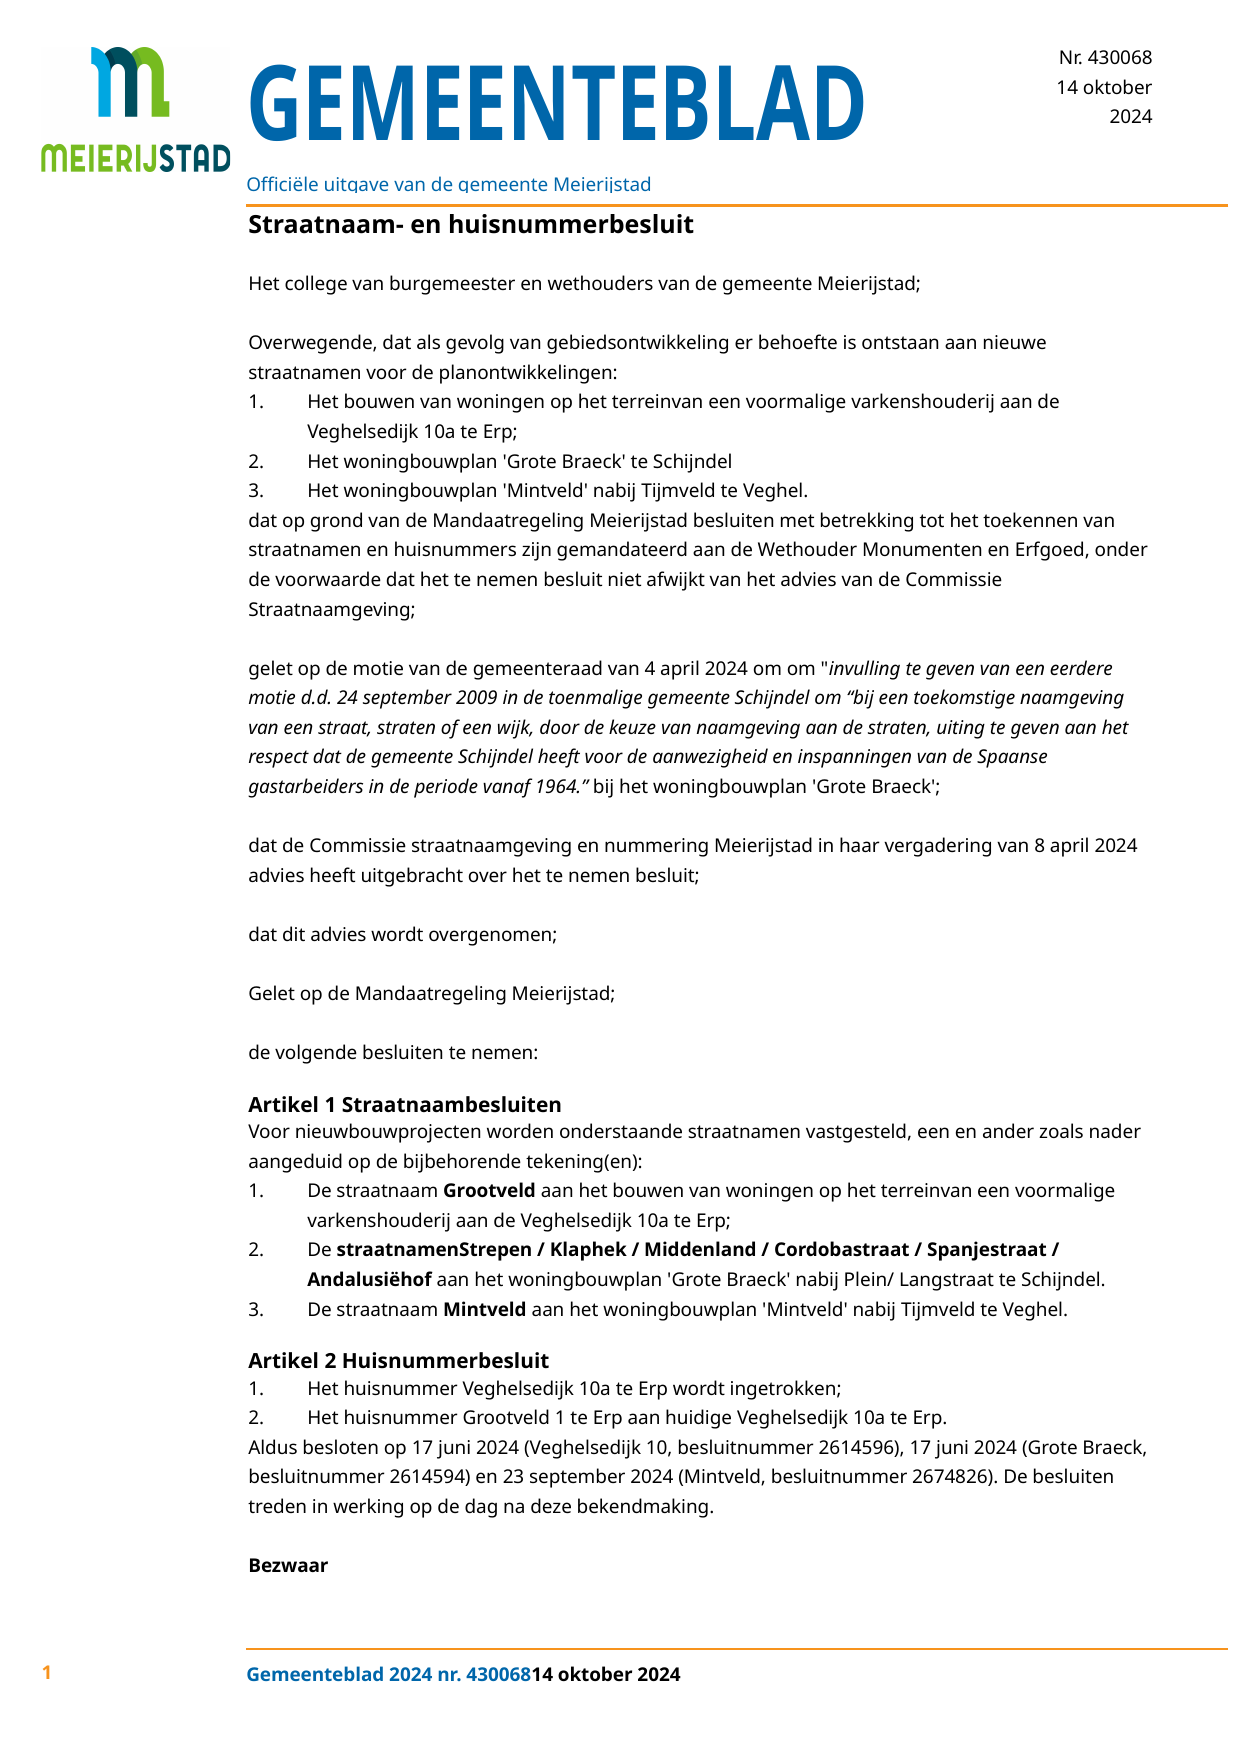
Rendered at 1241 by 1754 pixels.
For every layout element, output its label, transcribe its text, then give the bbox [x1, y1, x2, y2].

list De straatnaam Mintveld aan het woningbouwplan 'Mintveld' nabij Tijmveld te Veghel. [248, 1296, 1152, 1322]
text Straatnaam- en huisnummerbesluit [248, 207, 1152, 241]
list Het woningbouwplan 'Grote Braeck' te Schijndel [248, 448, 1152, 473]
text Artikel 1 Straatnaambesluiten [248, 1090, 1152, 1118]
text dat dit advies wordt overgenomen; [248, 921, 1152, 947]
text Artikel 2 Huisnummerbesluit [248, 1346, 1152, 1375]
list Het bouwen van woningen op het terreinvan een voormalige varkenshouderij aan de Veghelsedijk 10a te Erp; [248, 389, 1152, 444]
list De straatnamenStrepen / Klaphek / Middenland / Cordobastraat / Spanjestraat / Andalusiëhof aan het woningbouwplan 'Grote Braeck' nabij Plein/ Langstraat te Schijndel. [248, 1237, 1152, 1292]
text de volgende besluiten te nemen: [248, 1039, 1152, 1065]
text dat de Commissie straatnaamgeving en nummering Meierijstad in haar vergadering van 8 april 2024 advies heeft uitgebracht over het te nemen besluit; [248, 832, 1152, 888]
picture [41, 47, 231, 172]
text dat op grond van de Mandaatregeling Meierijstad besluiten met betrekking tot het toekennen van straatnamen en huisnummers zijn gemandateerd aan de Wethouder Monumenten en Erfgoed, onder de voorwaarde dat het te nemen besluit niet afwijkt van het advies van de Commissie Straatnaamgeving; [248, 507, 1152, 621]
text Aldus besloten op 17 juni 2024 (Veghelsedijk 10, besluitnummer 2614596), 17 juni 2024 (Grote Braeck, besluitnummer 2614594) en 23 september 2024 (Mintveld, besluitnummer 2674826). De besluiten treden in werking op de dag na deze bekendmaking. [248, 1434, 1152, 1519]
text Bezwaar [248, 1552, 1152, 1578]
text gelet op de motie van de gemeenteraad van 4 april 2024 om om "invulling te geven van een eerdere motie d.d. 24 september 2009 in de toenmalige gemeente Schijndel om “bij een toekomstige naamgeving van een straat, straten of een wijk, door de keuze van naamgeving aan de straten, uiting te geven aan het respect dat de gemeente Schijndel heeft voor de aanwezigheid en inspanningen van de Spaanse gastarbeiders in de periode vanaf 1964.” bij het woningbouwplan 'Grote Braeck'; [248, 655, 1152, 799]
list De straatnaam Grootveld aan het bouwen van woningen op het terreinvan een voormalige varkenshouderij aan de Veghelsedijk 10a te Erp; [248, 1177, 1152, 1233]
text Het college van burgemeester en wethouders van de gemeente Meierijstad; [248, 270, 1152, 296]
list Het woningbouwplan 'Mintveld' nabij Tijmveld te Veghel. [248, 477, 1152, 503]
text Overwegende, dat als gevolg van gebiedsontwikkeling er behoefte is ontstaan aan nieuwe straatnamen voor de planontwikkelingen: [248, 329, 1152, 385]
list Het huisnummer Grootveld 1 te Erp aan huidige Veghelsedijk 10a te Erp. [248, 1404, 1152, 1430]
text Gelet op de Mandaatregeling Meierijstad; [248, 980, 1152, 1006]
text Voor nieuwbouwprojecten worden onderstaande straatnamen vastgesteld, een en ander zoals nader aangeduid op de bijbehorende tekening(en): [248, 1118, 1152, 1174]
list Het huisnummer Veghelsedijk 10a te Erp wordt ingetrokken; [248, 1375, 1152, 1400]
